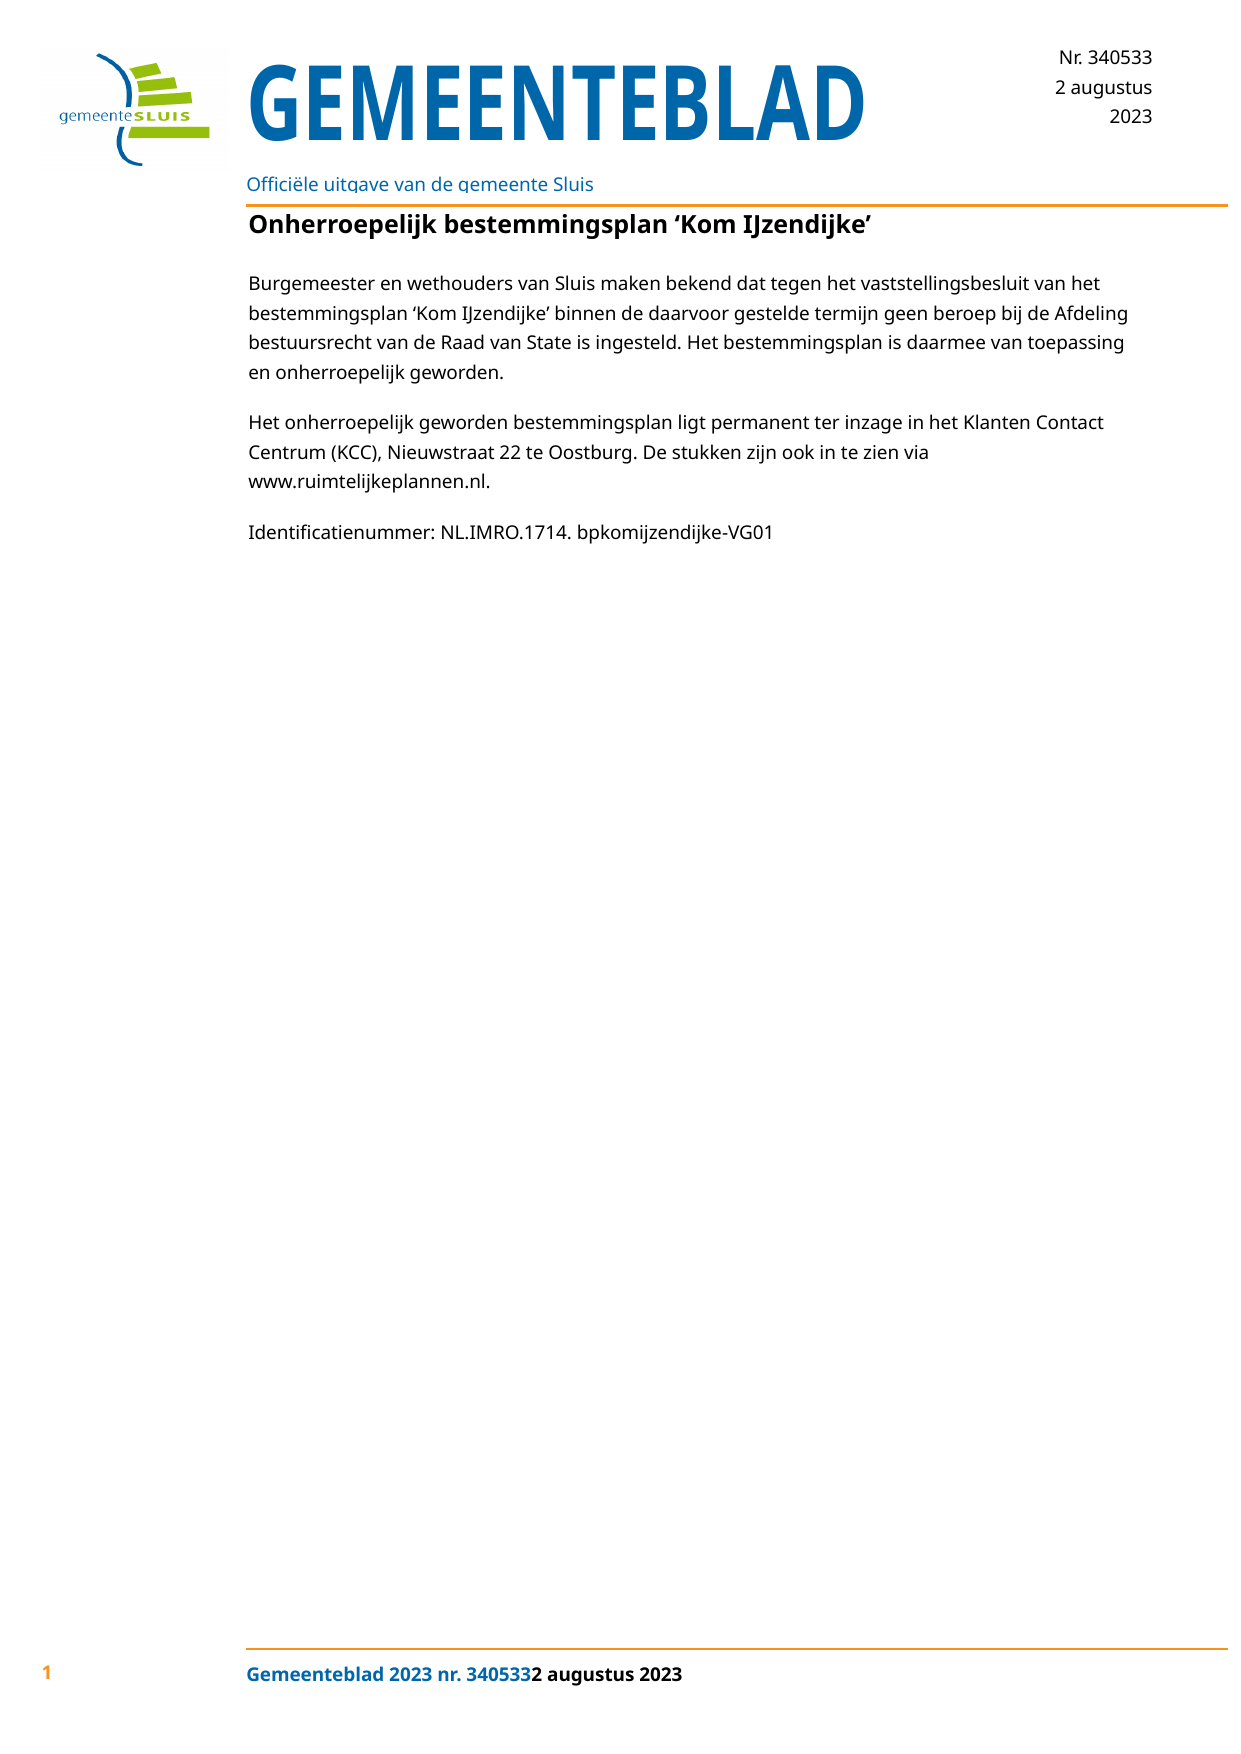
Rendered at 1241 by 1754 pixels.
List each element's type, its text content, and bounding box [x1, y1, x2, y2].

text Onherroepelijk bestemmingsplan ‘Kom IJzendijke’ [248, 207, 1152, 241]
text Het onherroepelijk geworden bestemmingsplan ligt permanent ter inzage in het Klanten Contact Centrum (KCC), Nieuwstraat 22 te Oostburg. De stukken zijn ook in te zien via www.ruimtelijkeplannen.nl. [248, 409, 1152, 494]
picture [41, 47, 231, 172]
text Identificatienummer: NL.IMRO.1714. bpkomijzendijke-VG01 [248, 519, 1152, 545]
text Burgemeester en wethouders van Sluis maken bekend dat tegen het vaststellingsbesluit van het bestemmingsplan ‘Kom IJzendijke’ binnen de daarvoor gestelde termijn geen beroep bij de Afdeling bestuursrecht van de Raad van State is ingesteld. Het bestemmingsplan is daarmee van toepassing en onherroepelijk geworden. [248, 270, 1152, 385]
